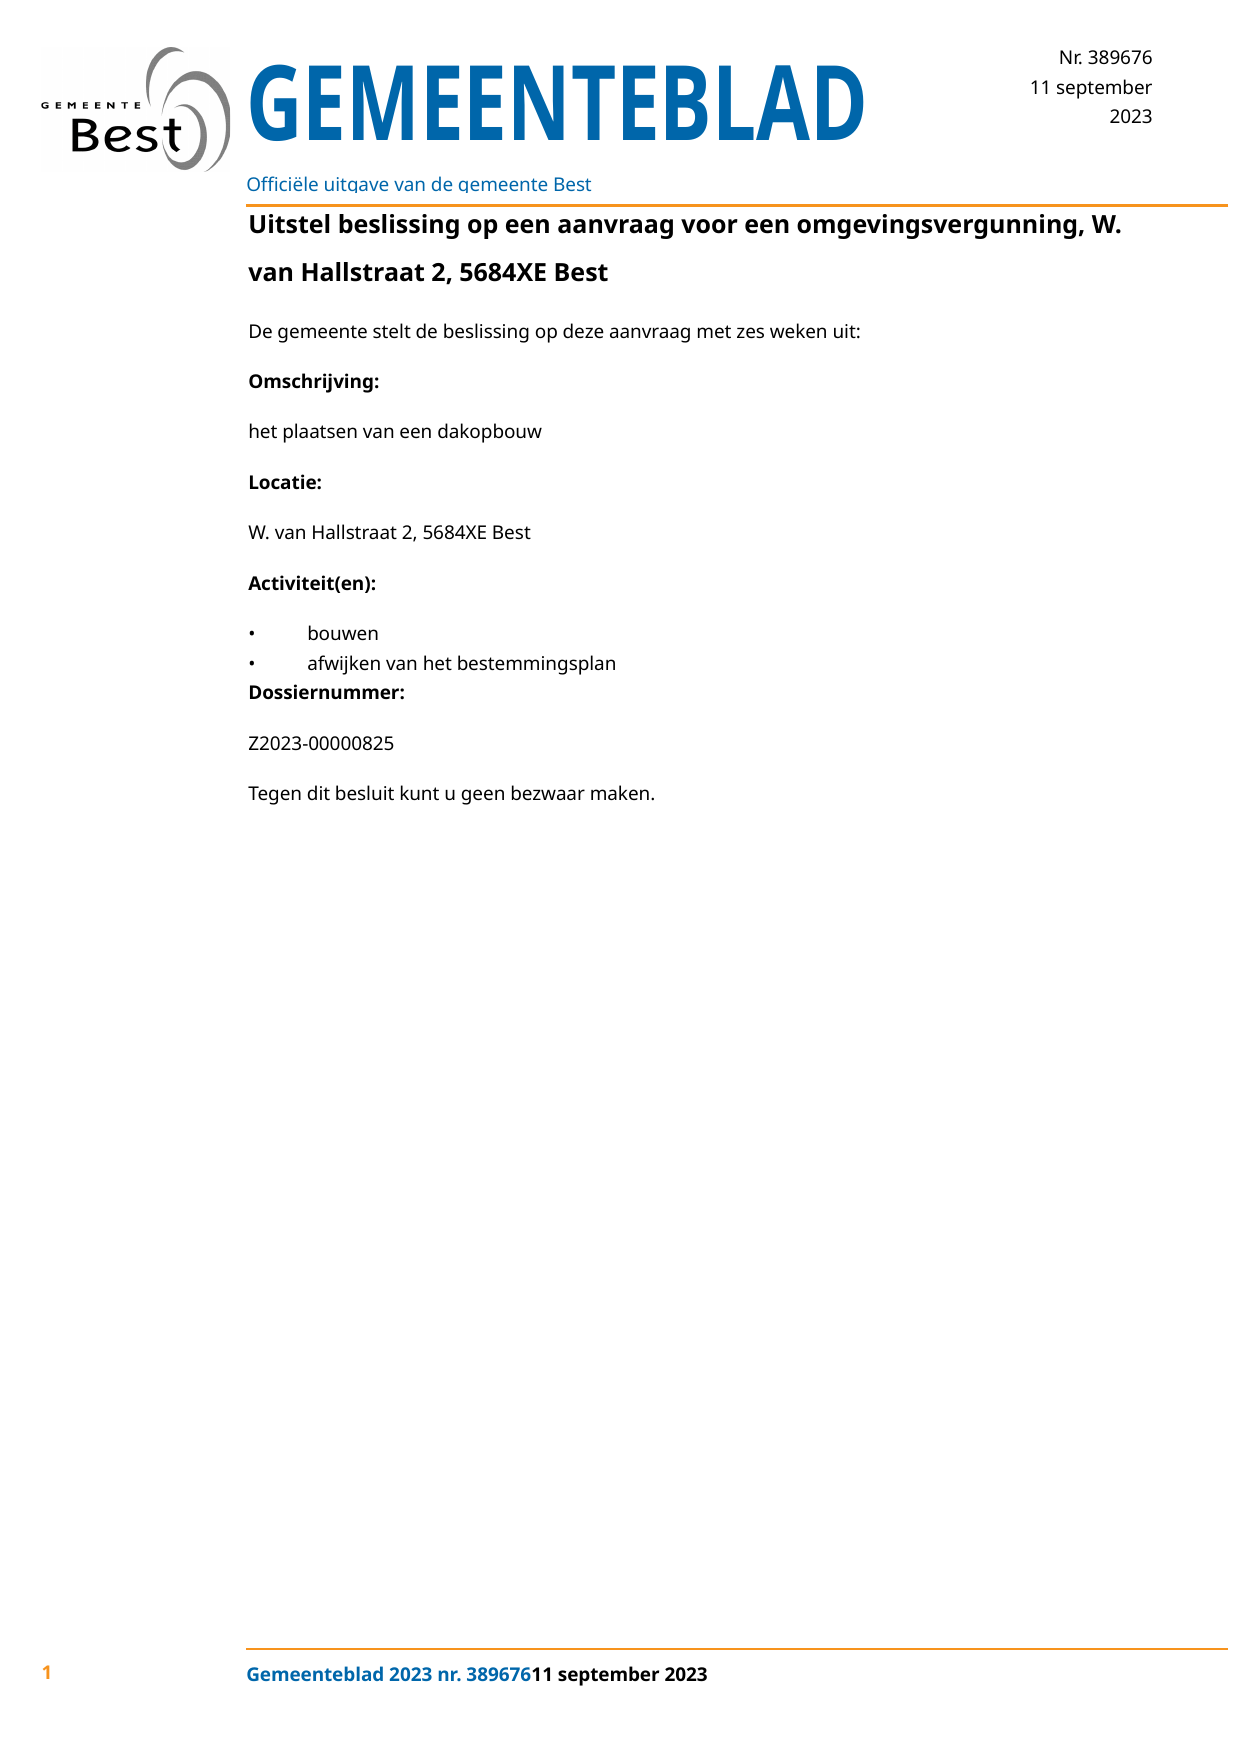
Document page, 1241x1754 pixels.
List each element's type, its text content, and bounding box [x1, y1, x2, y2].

picture [41, 47, 231, 172]
text Omschrijving: [248, 368, 1152, 394]
text W. van Hallstraat 2, 5684XE Best [248, 519, 1152, 545]
list bouwen [248, 620, 1152, 646]
text De gemeente stelt de beslissing op deze aanvraag met zes weken uit: [248, 318, 1152, 344]
text het plaatsen van een dakopbouw [248, 419, 1152, 444]
text Locatie: [248, 469, 1152, 495]
text Dossiernummer: [248, 679, 1152, 705]
text Uitstel beslissing op een aanvraag voor een omgevingsvergunning, W. van Hallstraat 2, 5684XE Best [248, 207, 1152, 288]
list afwijken van het bestemmingsplan [248, 650, 1152, 676]
text Tegen dit besluit kunt u geen bezwaar maken. [248, 780, 1152, 806]
text Activiteit(en): [248, 570, 1152, 596]
text Z2023-00000825 [248, 730, 1152, 756]
